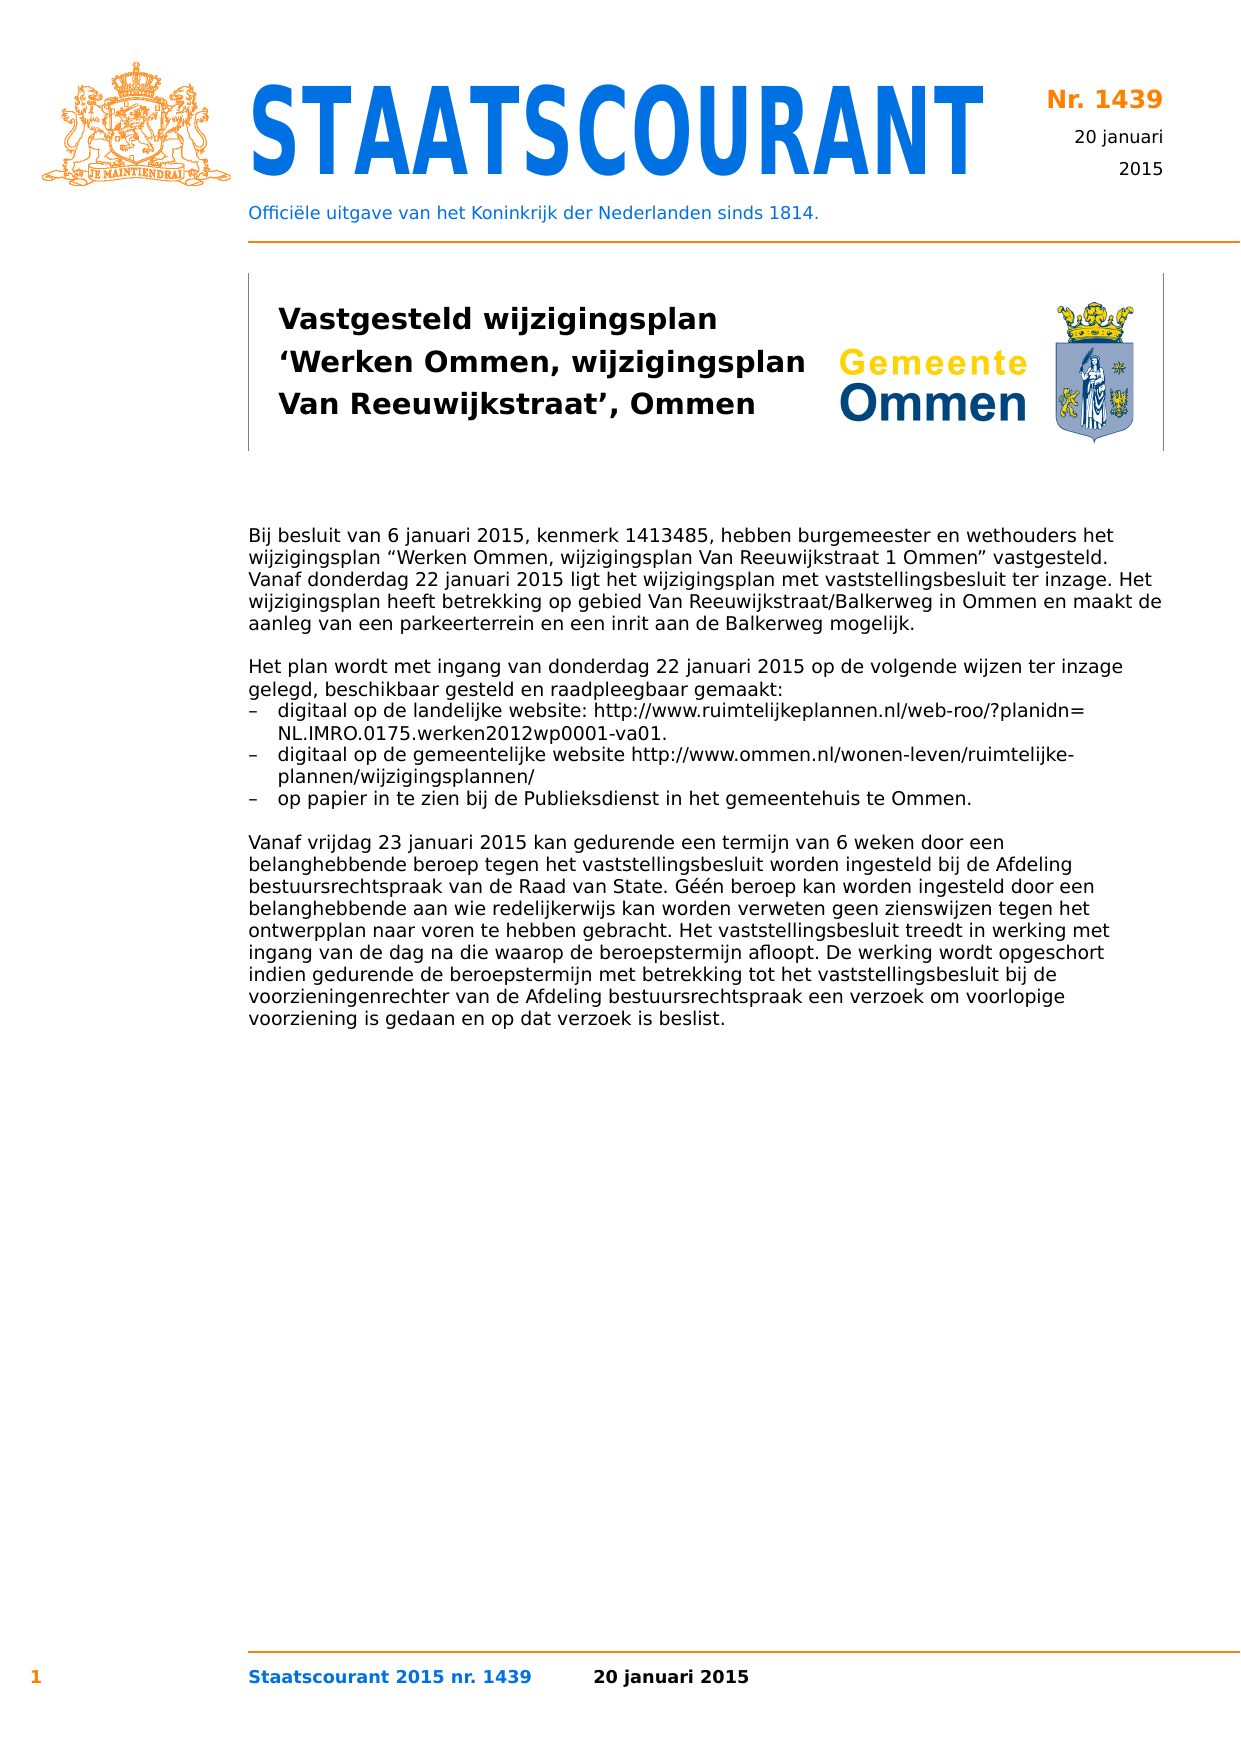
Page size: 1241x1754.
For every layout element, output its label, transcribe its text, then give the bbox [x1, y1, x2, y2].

table_header Nr. 1439 [998, 62, 1240, 121]
table_header [25, 62, 248, 241]
table_cell Officiële uitgave van het Koninkrijk der Nederlanden sinds 1814. [248, 203, 1240, 241]
text – op papier in te zien bij de Publieksdienst in het gemeentehuis te Ommen. [248, 788, 1163, 810]
text Vanaf donderdag 22 januari 2015 ligt het wijzigingsplan met vaststellingsbesluit ter inzage. Het wijzigingsplan heeft betrekking op gebied Van Reeuwijkstraat/Balkerweg in Ommen en maakt de aanleg van een parkeerterrein en een inrit aan de Balkerweg mogelijk. [248, 569, 1163, 634]
text Het plan wordt met ingang van donderdag 22 januari 2015 op de volgende wijzen ter inzage gelegd, beschikbaar gesteld en raadpleegbaar gemaakt: [248, 656, 1163, 700]
text Vanaf vrijdag 23 januari 2015 kan gedurende een termijn van 6 weken door een belanghebbende beroep tegen het vaststellingsbesluit worden ingesteld bij de Afdeling bestuursrechtspraak van de Raad van State. Géén beroep kan worden ingesteld door een belanghebbende aan wie redelijkerwijs kan worden verweten geen zienswijzen tegen het ontwerpplan naar voren te hebben gebracht. Het vaststellingsbesluit treedt in werking met ingang van de dag na die waarop de beroepstermijn afloopt. De werking wordt opgeschort indien gedurende de beroepstermijn met betrekking tot het vaststellingsbesluit bij de voorzieningenrechter van de Afdeling bestuursrechtspraak een verzoek om voorlopige voorziening is gedaan en op dat verzoek is beslist. [248, 832, 1163, 1030]
table_cell 20 januari [998, 121, 1240, 153]
text Bij besluit van 6 januari 2015, kenmerk 1413485, hebben burgemeester en wethouders het wijzigingsplan “Werken Ommen, wijzigingsplan Van Reeuwijkstraat 1 Ommen” vastgesteld. [248, 525, 1163, 569]
picture [838, 302, 1134, 451]
table_header STAATSCOURANT [248, 62, 998, 203]
picture [41, 62, 231, 186]
text – digitaal op de gemeentelijke website http://www.ommen.nl/wonen-leven/ruimtelijke-plannen/wijzigingsplannen/ [248, 744, 1163, 788]
table_cell 2015 [998, 153, 1240, 203]
subtitle Vastgesteld wijzigingsplan ‘Werken Ommen, wijzigingsplan Van Reeuwijkstraat’, Ommen [249, 273, 1163, 451]
text – digitaal op de landelijke website: http://www.ruimtelijkeplannen.nl/web-roo/?planidn= NL.IMRO.0175.werken2012wp0001-va01. [248, 700, 1163, 744]
